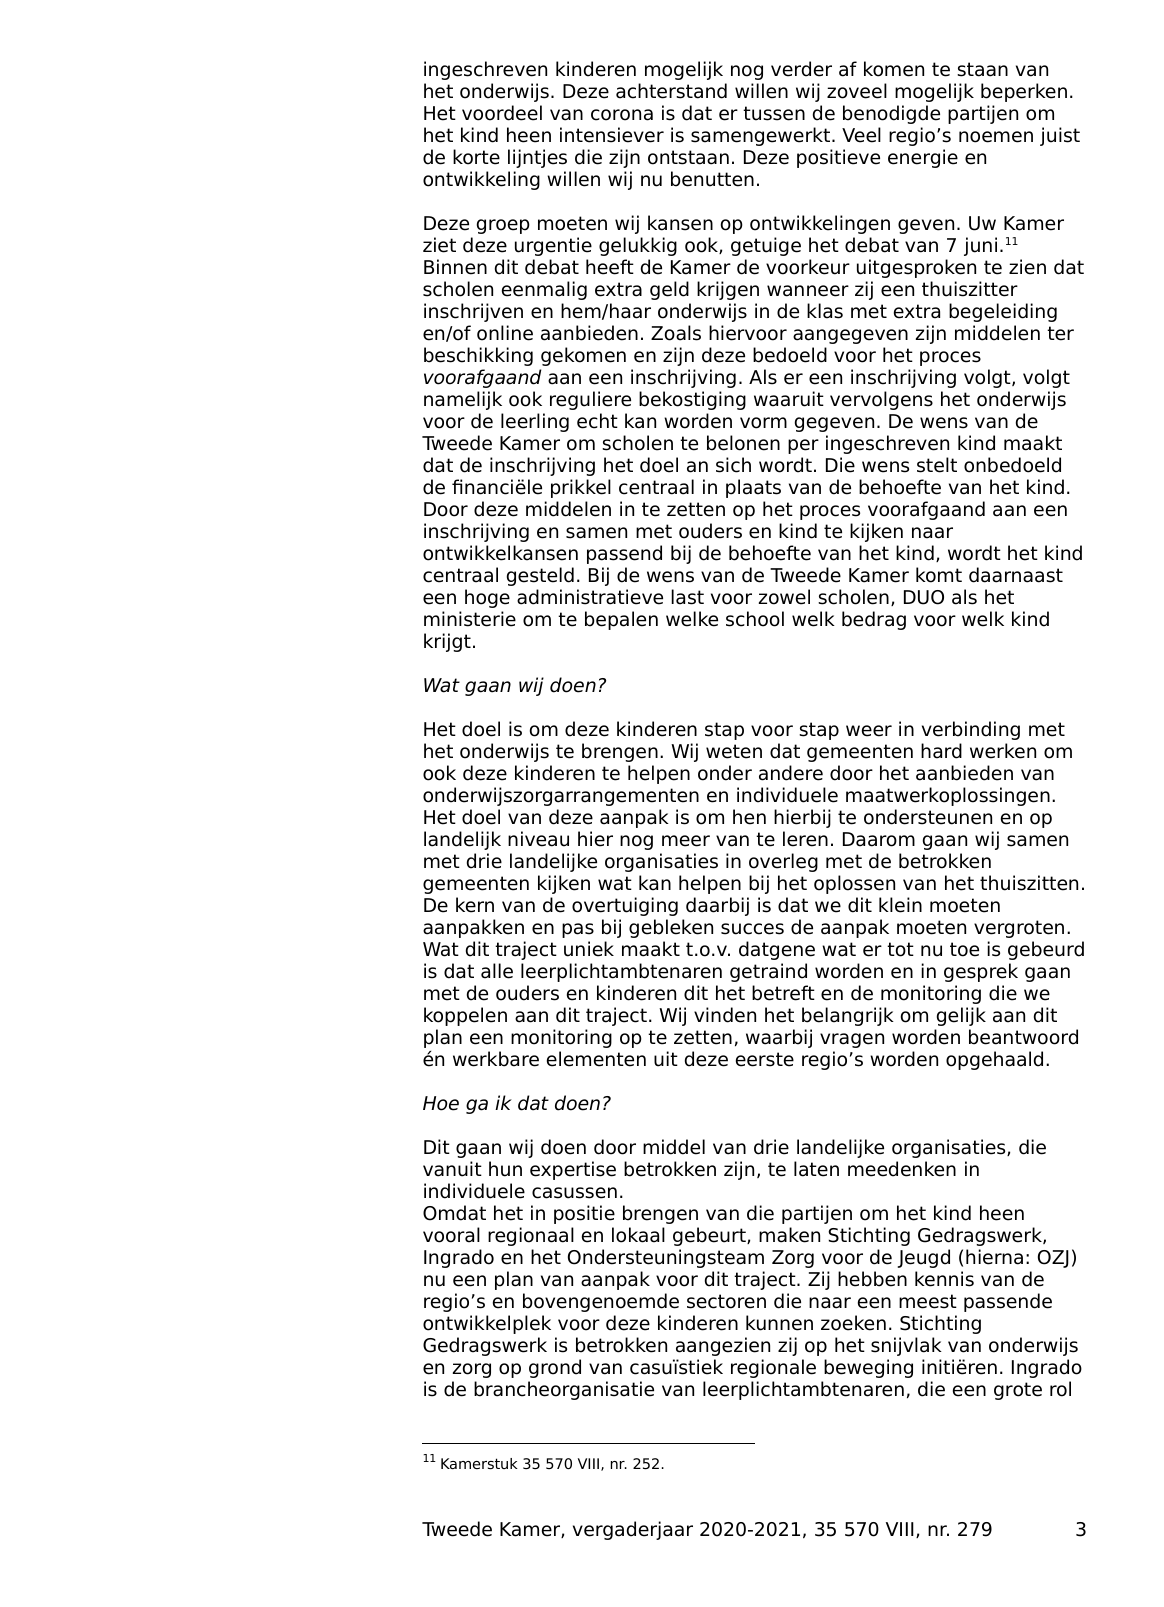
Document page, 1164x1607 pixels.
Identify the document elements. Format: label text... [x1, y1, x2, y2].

text Omdat het in positie brengen van die partijen om het kind heen vooral regionaal en lokaal gebeurt, maken Stichting Gedragswerk, Ingrado en het Ondersteuningsteam Zorg voor de Jeugd (hierna: OZJ) nu een plan van aanpak voor dit traject. Zij hebben kennis van de regio’s en bovengenoemde sectoren die naar een meest passende ontwikkelplek voor deze kinderen kunnen zoeken. Stichting Gedragswerk is betrokken aangezien zij op het snijvlak van onderwijs en zorg op grond van casuïstiek regionale beweging initiëren. Ingrado is de brancheorganisatie van leerplichtambtenaren, die een grote rol [422, 1203, 1087, 1401]
subtitle Wat gaan wij doen? [422, 675, 1087, 697]
text Het doel is om deze kinderen stap voor stap weer in verbinding met het onderwijs te brengen. Wij weten dat gemeenten hard werken om ook deze kinderen te helpen onder andere door het aanbieden van onderwijszorgarrangementen en individuele maatwerkoplossingen. Het doel van deze aanpak is om hen hierbij te ondersteunen en op landelijk niveau hier nog meer van te leren. Daarom gaan wij samen met drie landelijke organisaties in overleg met de betrokken gemeenten kijken wat kan helpen bij het oplossen van het thuiszitten. De kern van de overtuiging daarbij is dat we dit klein moeten aanpakken en pas bij gebleken succes de aanpak moeten vergroten. Wat dit traject uniek maakt t.o.v. datgene wat er tot nu toe is gebeurd is dat alle leerplichtambtenaren getraind worden en in gesprek gaan met de ouders en kinderen dit het betreft en de monitoring die we koppelen aan dit traject. Wij vinden het belangrijk om gelijk aan dit plan een monitoring op te zetten, waarbij vragen worden beantwoord én werkbare elementen uit deze eerste regio’s worden opgehaald. [422, 719, 1087, 1071]
subtitle Hoe ga ik dat doen? [422, 1093, 1087, 1115]
text Dit gaan wij doen door middel van drie landelijke organisaties, die vanuit hun expertise betrokken zijn, te laten meedenken in individuele casussen. [422, 1137, 1087, 1203]
text ingeschreven kinderen mogelijk nog verder af komen te staan van het onderwijs. Deze achterstand willen wij zoveel mogelijk beperken. Het voordeel van corona is dat er tussen de benodigde partijen om het kind heen intensiever is samengewerkt. Veel regio’s noemen juist de korte lijntjes die zijn ontstaan. Deze positieve energie en ontwikkeling willen wij nu benutten. [422, 59, 1087, 191]
text Kamerstuk 35 570 VIII, nr. 252. [422, 1452, 1087, 1474]
text Deze groep moeten wij kansen op ontwikkelingen geven. Uw Kamer ziet deze urgentie gelukkig ook, getuige het debat van 7 juni. Binnen dit debat heeft de Kamer de voorkeur uitgesproken te zien dat scholen eenmalig extra geld krijgen wanneer zij een thuiszitter inschrijven en hem/haar onderwijs in de klas met extra begeleiding en/of online aanbieden. Zoals hiervoor aangegeven zijn middelen ter beschikking gekomen en zijn deze bedoeld voor het proces voorafgaand aan een inschrijving. Als er een inschrijving volgt, volgt namelijk ook reguliere bekostiging waaruit vervolgens het onderwijs voor de leerling echt kan worden vorm gegeven. De wens van de Tweede Kamer om scholen te belonen per ingeschreven kind maakt dat de inschrijving het doel an sich wordt. Die wens stelt onbedoeld de financiële prikkel centraal in plaats van de behoefte van het kind. Door deze middelen in te zetten op het proces voorafgaand aan een inschrijving en samen met ouders en kind te kijken naar ontwikkelkansen passend bij de behoefte van het kind, wordt het kind centraal gesteld. Bij de wens van de Tweede Kamer komt daarnaast een hoge administratieve last voor zowel scholen, DUO als het ministerie om te bepalen welke school welk bedrag voor welk kind krijgt. [422, 213, 1087, 653]
